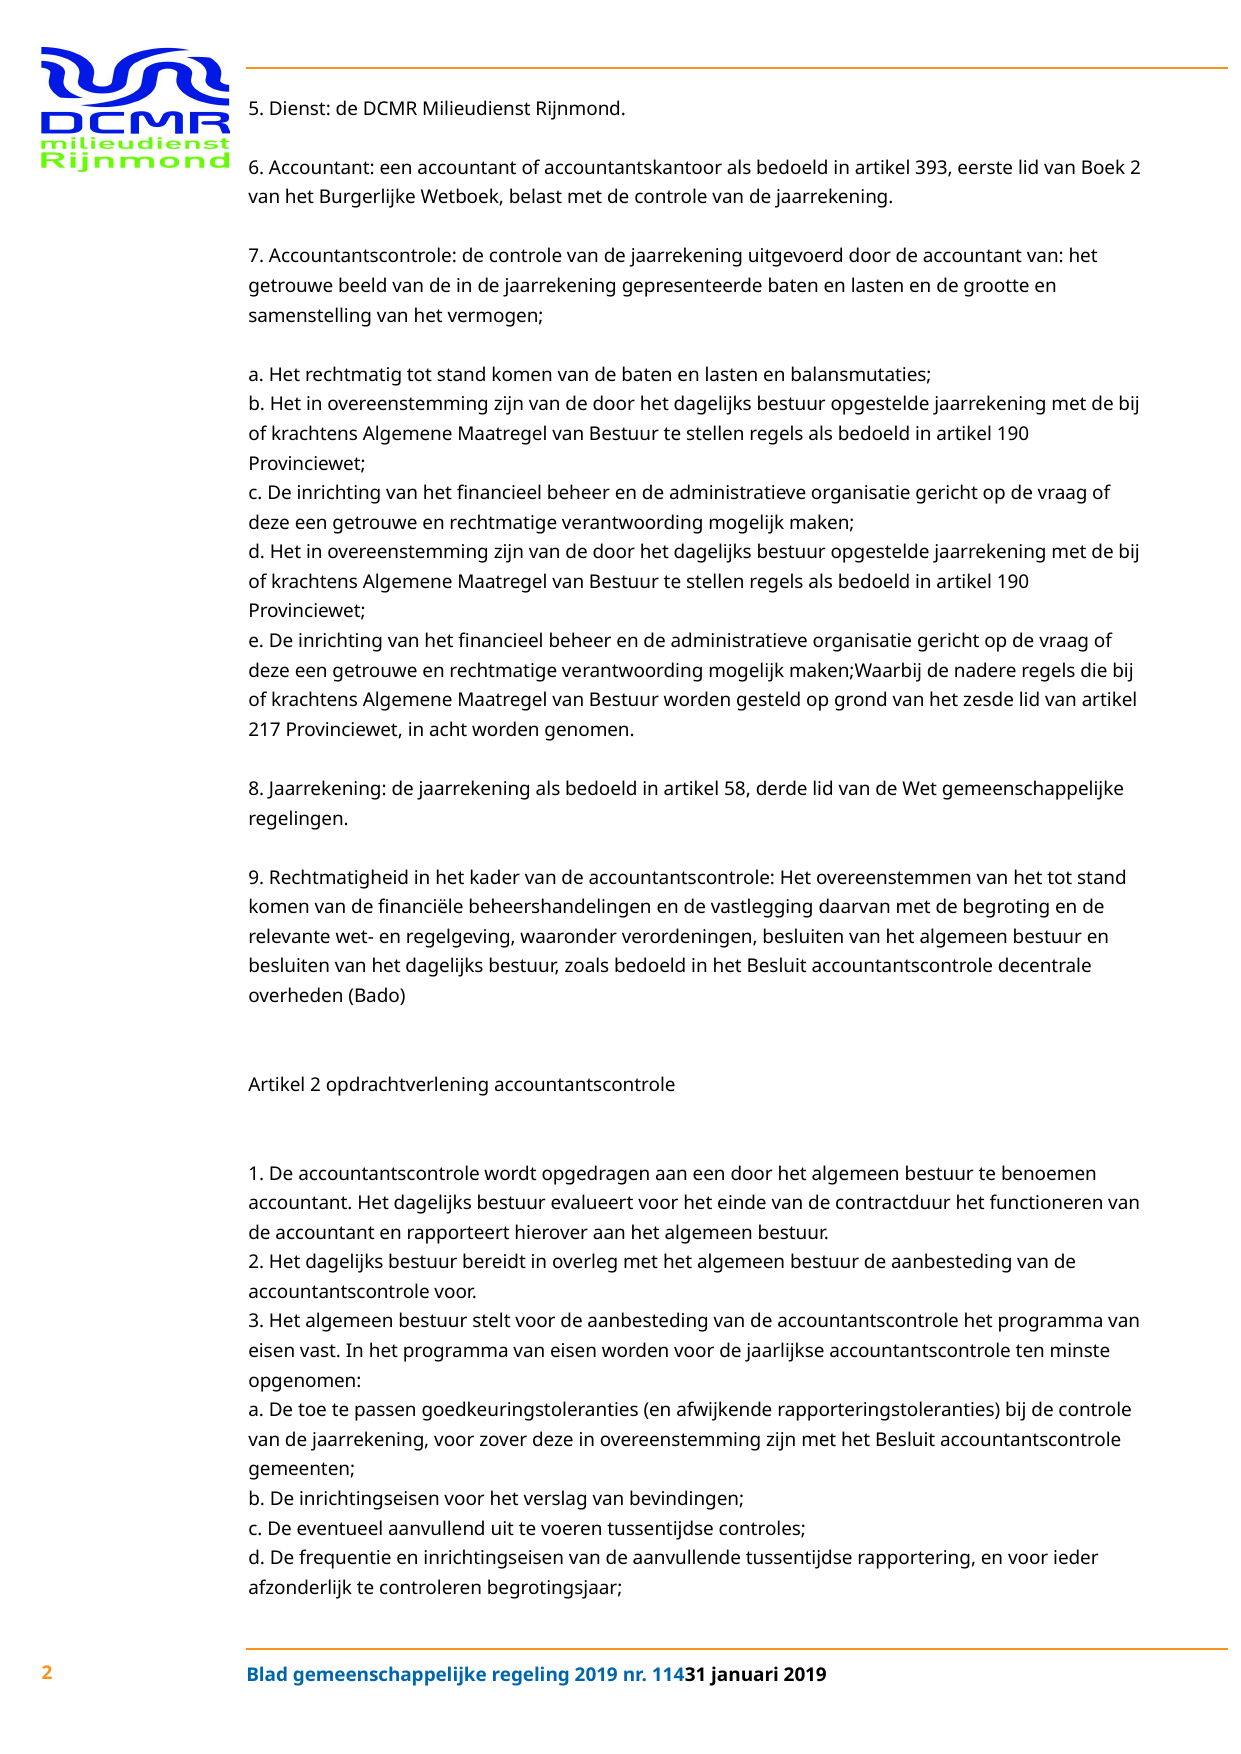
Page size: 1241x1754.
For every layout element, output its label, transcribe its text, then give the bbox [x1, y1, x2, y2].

text c. De inrichting van het financieel beheer en de administratieve organisatie gericht op de vraag of deze een getrouwe en rechtmatige verantwoording mogelijk maken; [248, 479, 1152, 535]
text d. Het in overeenstemming zijn van de door het dagelijks bestuur opgestelde jaarrekening met de bij of krachtens Algemene Maatregel van Bestuur te stellen regels als bedoeld in artikel 190 Provinciewet; [248, 538, 1152, 623]
text a. Het rechtmatig tot stand komen van de baten en lasten en balansmutaties; [248, 361, 1152, 387]
text 7. Accountantscontrole: de controle van de jaarrekening uitgevoerd door de accountant van: het getrouwe beeld van de in de jaarrekening gepresenteerde baten en lasten en de grootte en samenstelling van het vermogen; [248, 243, 1152, 328]
text 6. Accountant: een accountant of accountantskantoor als bedoeld in artikel 393, eerste lid van Boek 2 van het Burgerlijke Wetboek, belast met de controle van de jaarrekening. [248, 154, 1152, 209]
text e. De inrichting van het financieel beheer en de administratieve organisatie gericht op de vraag of deze een getrouwe en rechtmatige verantwoording mogelijk maken;Waarbij de nadere regels die bij of krachtens Algemene Maatregel van Bestuur worden gesteld op grond van het zesde lid van artikel 217 Provinciewet, in acht worden genomen. [248, 627, 1152, 742]
text 8. Jaarrekening: de jaarrekening als bedoeld in artikel 58, derde lid van de Wet gemeenschappelijke regelingen. [248, 775, 1152, 831]
text 9. Rechtmatigheid in het kader van de accountantscontrole: Het overeenstemmen van het tot stand komen van de financiële beheershandelingen en de vastlegging daarvan met de begroting en de relevante wet- en regelgeving, waaronder verordeningen, besluiten van het algemeen bestuur en besluiten van het dagelijks bestuur, zoals bedoeld in het Besluit accountantscontrole decentrale overheden (Bado) [248, 864, 1152, 1008]
text b. Het in overeenstemming zijn van de door het dagelijks bestuur opgestelde jaarrekening met de bij of krachtens Algemene Maatregel van Bestuur te stellen regels als bedoeld in artikel 190 Provinciewet; [248, 391, 1152, 476]
text c. De eventueel aanvullend uit te voeren tussentijdse controles; [248, 1515, 1152, 1541]
text b. De inrichtingseisen voor het verslag van bevindingen; [248, 1485, 1152, 1511]
picture [41, 47, 231, 172]
text a. De toe te passen goedkeuringstoleranties (en afwijkende rapporteringstoleranties) bij de controle van de jaarrekening, voor zover deze in overeenstemming zijn met het Besluit accountantscontrole gemeenten; [248, 1396, 1152, 1481]
text 3. Het algemeen bestuur stelt voor de aanbesteding van de accountantscontrole het programma van eisen vast. In het programma van eisen worden voor de jaarlijkse accountantscontrole ten minste opgenomen: [248, 1308, 1152, 1393]
text 2. Het dagelijks bestuur bereidt in overleg met het algemeen bestuur de aanbesteding van de accountantscontrole voor. [248, 1248, 1152, 1304]
text 5. Dienst: de DCMR Milieudienst Rijnmond. [248, 95, 1152, 121]
text d. De frequentie en inrichtingseisen van de aanvullende tussentijdse rapportering, en voor ieder afzonderlijk te controleren begrotingsjaar; [248, 1544, 1152, 1600]
text 1. De accountantscontrole wordt opgedragen aan een door het algemeen bestuur te benoemen accountant. Het dagelijks bestuur evalueert voor het einde van de contractduur het functioneren van de accountant en rapporteert hierover aan het algemeen bestuur. [248, 1160, 1152, 1245]
text Artikel 2 opdrachtverlening accountantscontrole [248, 1071, 1152, 1097]
